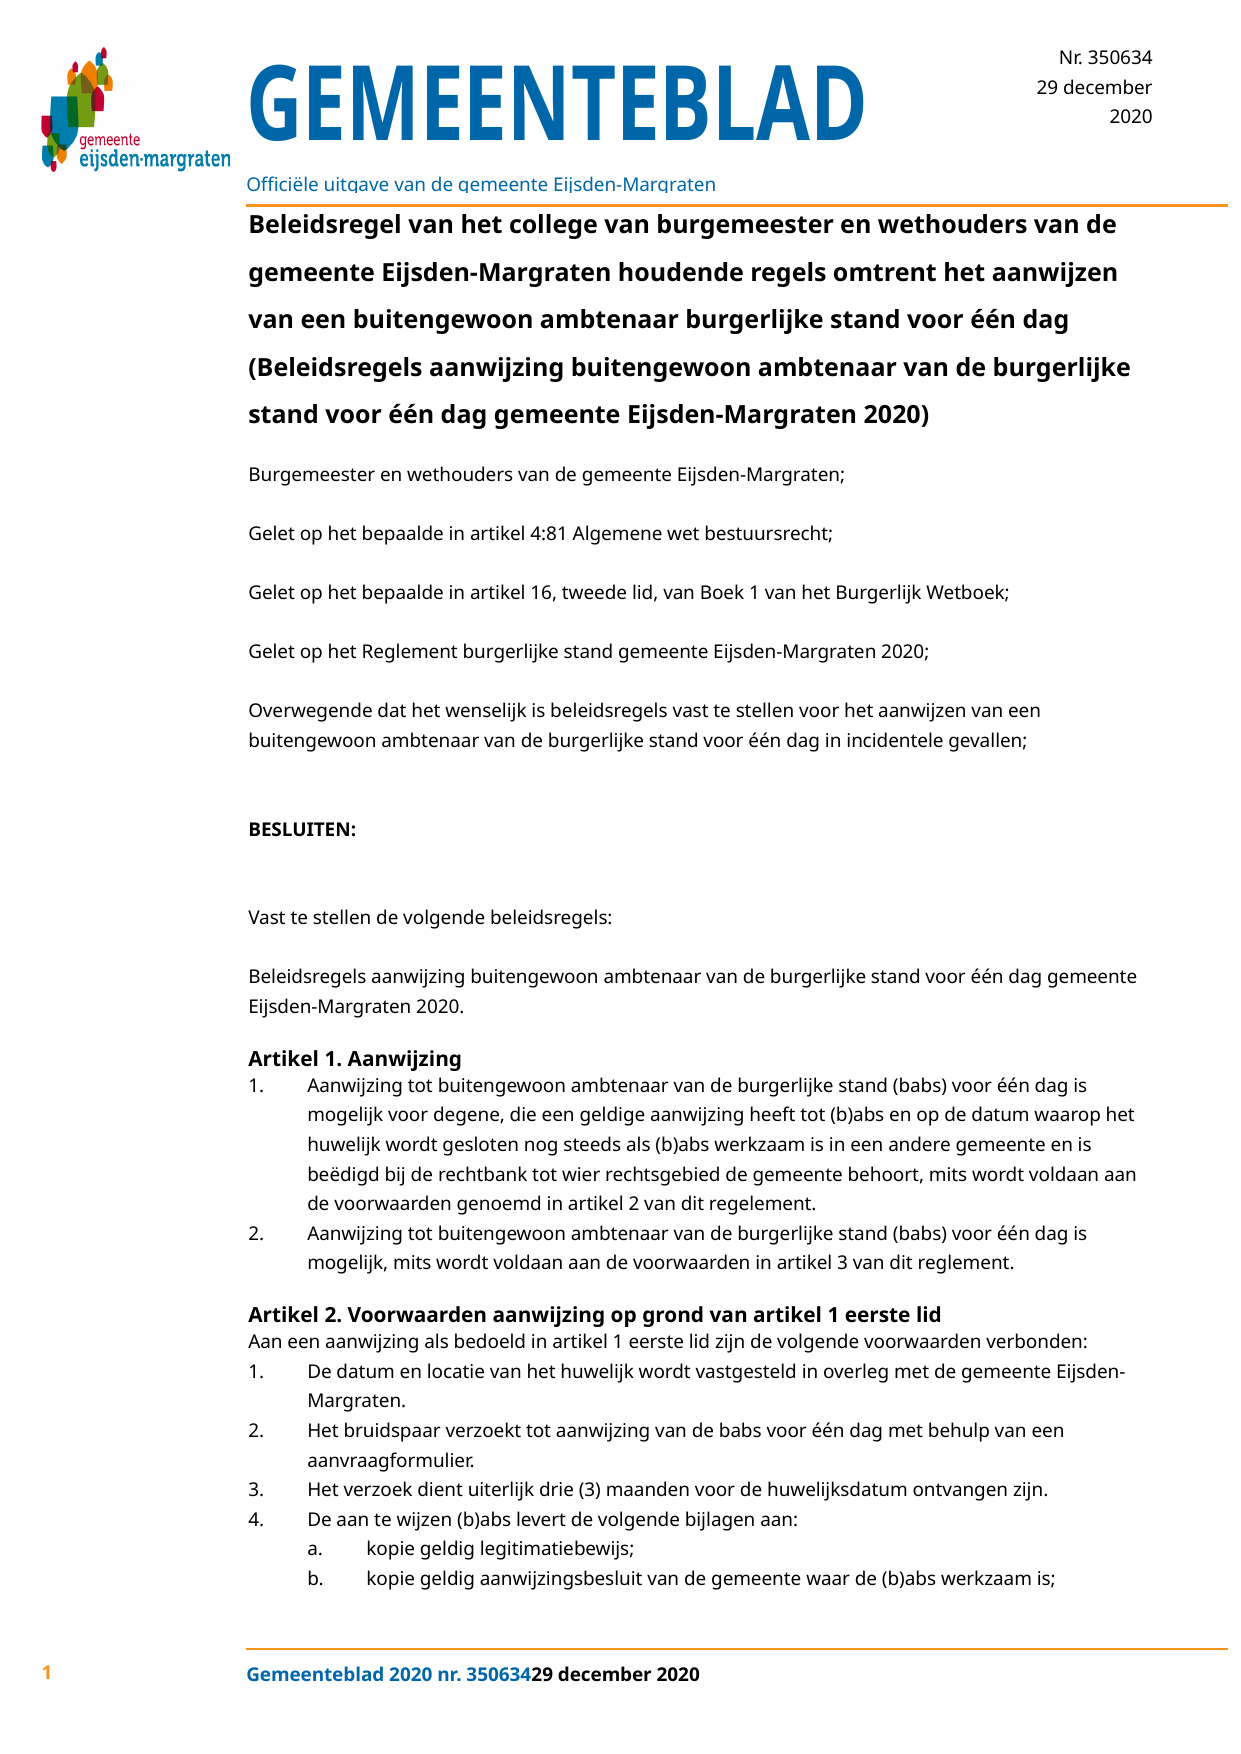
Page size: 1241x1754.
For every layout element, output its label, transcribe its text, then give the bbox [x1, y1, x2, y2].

list Het bruidspaar verzoekt tot aanwijzing van de babs voor één dag met behulp van een aanvraagformulier. [248, 1417, 1152, 1472]
list kopie geldig aanwijzingsbesluit van de gemeente waar de (b)abs werkzaam is; [307, 1565, 1152, 1591]
text Vast te stellen de volgende beleidsregels: [248, 904, 1152, 930]
list Aanwijzing tot buitengewoon ambtenaar van de burgerlijke stand (babs) voor één dag is mogelijk voor degene, die een geldige aanwijzing heeft tot (b)abs en op de datum waarop het huwelijk wordt gesloten nog steeds als (b)abs werkzaam is in een andere gemeente en is beëdigd bij de rechtbank tot wier rechtsgebied de gemeente behoort, mits wordt voldaan aan de voorwaarden genoemd in artikel 2 van dit regelement. [248, 1072, 1152, 1216]
text Gelet op het Reglement burgerlijke stand gemeente Eijsden-Margraten 2020; [248, 638, 1152, 664]
list Het verzoek dient uiterlijk drie (3) maanden voor de huwelijksdatum ontvangen zijn. [248, 1476, 1152, 1502]
text Overwegende dat het wenselijk is beleidsregels vast te stellen voor het aanwijzen van een buitengewoon ambtenaar van de burgerlijke stand voor één dag in incidentele gevallen; [248, 697, 1152, 753]
list kopie geldig legitimatiebewijs; [307, 1536, 1152, 1561]
text Artikel 1. Aanwijzing [248, 1044, 1152, 1072]
text Beleidsregel van het college van burgemeester en wethouders van de gemeente Eijsden-Margraten houdende regels omtrent het aanwijzen van een buitengewoon ambtenaar burgerlijke stand voor één dag (Beleidsregels aanwijzing buitengewoon ambtenaar van de burgerlijke stand voor één dag gemeente Eijsden-Margraten 2020) [248, 207, 1152, 431]
text Aan een aanwijzing als bedoeld in artikel 1 eerste lid zijn de volgende voorwaarden verbonden: [248, 1328, 1152, 1354]
list De aan te wijzen (b)abs levert de volgende bijlagen aan: [248, 1506, 1152, 1532]
picture [41, 47, 231, 172]
text BESLUITEN: [248, 816, 1152, 841]
text Gelet op het bepaalde in artikel 16, tweede lid, van Boek 1 van het Burgerlijk Wetboek; [248, 579, 1152, 605]
list Aanwijzing tot buitengewoon ambtenaar van de burgerlijke stand (babs) voor één dag is mogelijk, mits wordt voldaan aan de voorwaarden in artikel 3 van dit reglement. [248, 1220, 1152, 1275]
list De datum en locatie van het huwelijk wordt vastgesteld in overleg met de gemeente Eijsden-Margraten. [248, 1358, 1152, 1413]
text Gelet op het bepaalde in artikel 4:81 Algemene wet bestuursrecht; [248, 520, 1152, 546]
text Beleidsregels aanwijzing buitengewoon ambtenaar van de burgerlijke stand voor één dag gemeente Eijsden-Margraten 2020. [248, 964, 1152, 1019]
text Artikel 2. Voorwaarden aanwijzing op grond van artikel 1 eerste lid [248, 1300, 1152, 1328]
text Burgemeester en wethouders van de gemeente Eijsden-Margraten; [248, 461, 1152, 486]
